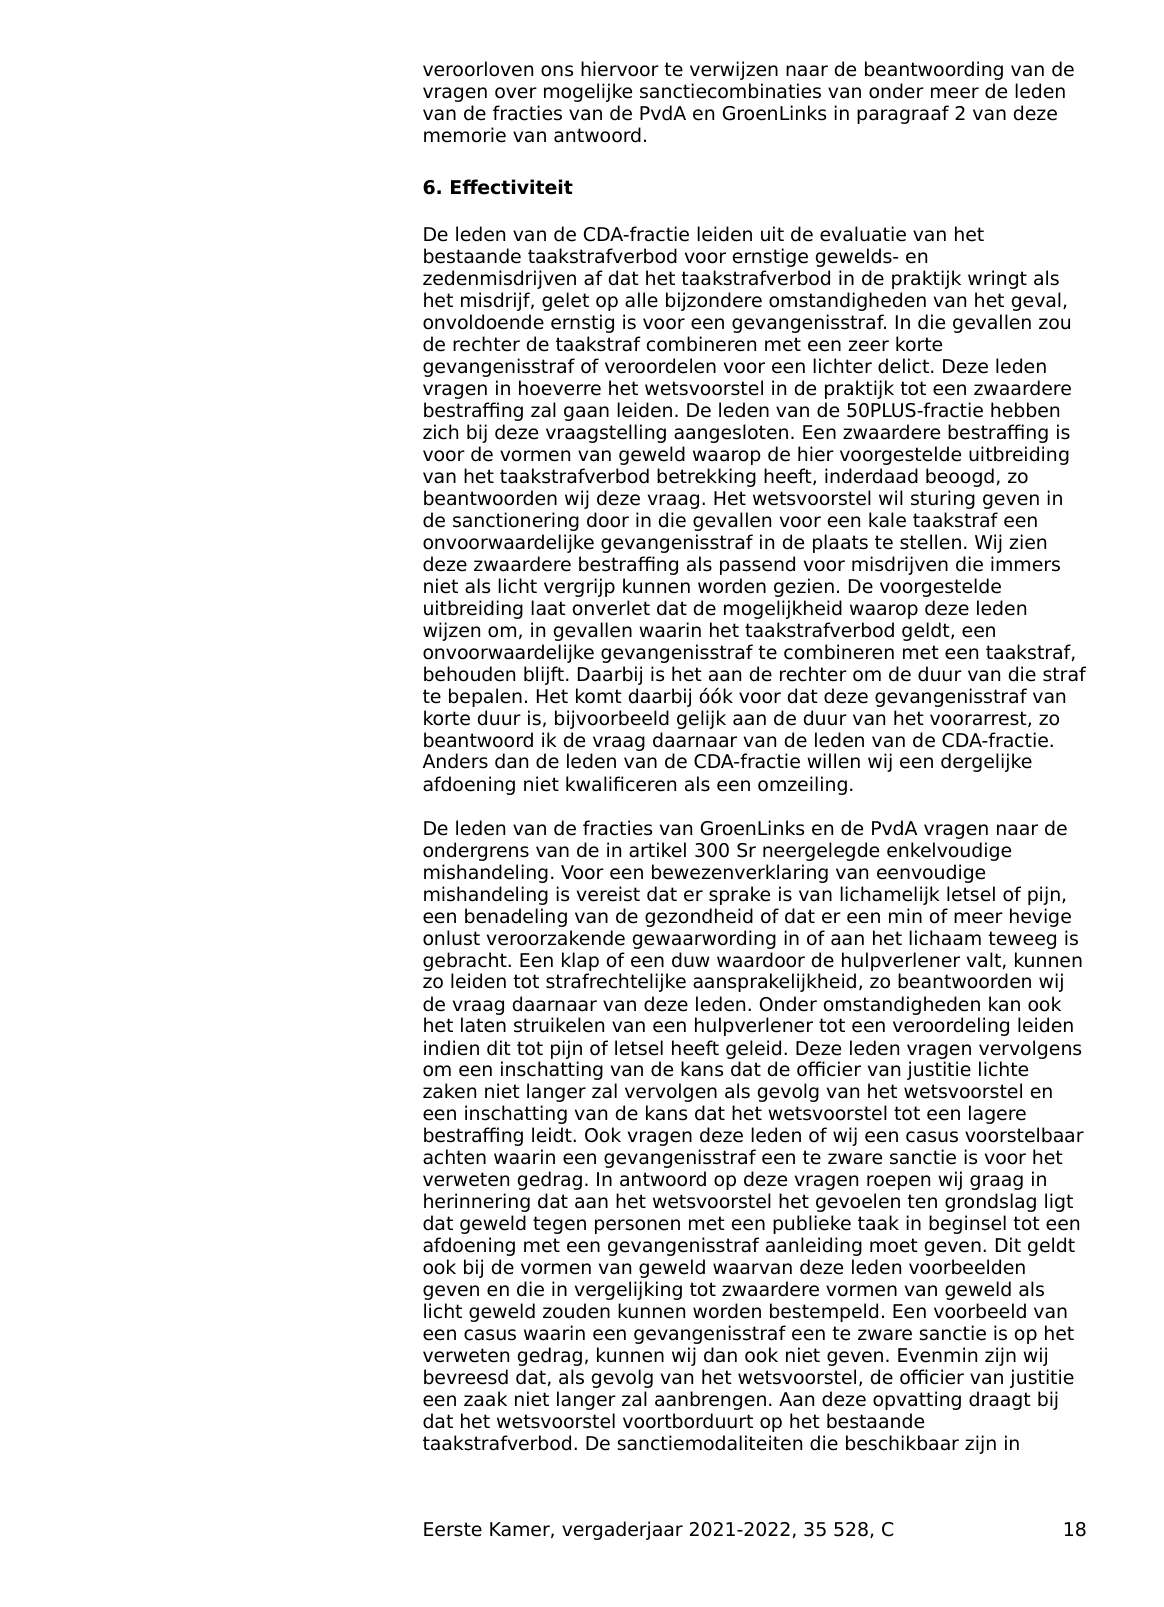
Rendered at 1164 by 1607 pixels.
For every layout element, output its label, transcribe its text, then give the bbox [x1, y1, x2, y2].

subtitle 6. Effectiviteit [422, 177, 1087, 199]
text De leden van de CDA-fractie leiden uit de evaluatie van het bestaande taakstrafverbod voor ernstige gewelds- en zedenmisdrijven af dat het taakstrafverbod in de praktijk wringt als het misdrijf, gelet op alle bijzondere omstandigheden van het geval, onvoldoende ernstig is voor een gevangenisstraf. In die gevallen zou de rechter de taakstraf combineren met een zeer korte gevangenisstraf of veroordelen voor een lichter delict. Deze leden vragen in hoeverre het wetsvoorstel in de praktijk tot een zwaardere bestraffing zal gaan leiden. De leden van de 50PLUS-fractie hebben zich bij deze vraagstelling aangesloten. Een zwaardere bestraffing is voor de vormen van geweld waarop de hier voorgestelde uitbreiding van het taakstrafverbod betrekking heeft, inderdaad beoogd, zo beantwoorden wij deze vraag. Het wetsvoorstel wil sturing geven in de sanctionering door in die gevallen voor een kale taakstraf een onvoorwaardelijke gevangenisstraf in de plaats te stellen. Wij zien deze zwaardere bestraffing als passend voor misdrijven die immers niet als licht vergrijp kunnen worden gezien. De voorgestelde uitbreiding laat onverlet dat de mogelijkheid waarop deze leden wijzen om, in gevallen waarin het taakstrafverbod geldt, een onvoorwaardelijke gevangenisstraf te combineren met een taakstraf, behouden blijft. Daarbij is het aan de rechter om de duur van die straf te bepalen. Het komt daarbij óók voor dat deze gevangenisstraf van korte duur is, bijvoorbeeld gelijk aan de duur van het voorarrest, zo beantwoord ik de vraag daarnaar van de leden van de CDA-fractie. Anders dan de leden van de CDA-fractie willen wij een dergelijke afdoening niet kwalificeren als een omzeiling. [422, 224, 1087, 795]
text De leden van de fracties van GroenLinks en de PvdA vragen naar de ondergrens van de in artikel 300 Sr neergelegde enkelvoudige mishandeling. Voor een bewezenverklaring van eenvoudige mishandeling is vereist dat er sprake is van lichamelijk letsel of pijn, een benadeling van de gezondheid of dat er een min of meer hevige onlust veroorzakende gewaarwording in of aan het lichaam teweeg is gebracht. Een klap of een duw waardoor de hulpverlener valt, kunnen zo leiden tot strafrechtelijke aansprakelijkheid, zo beantwoorden wij de vraag daarnaar van deze leden. Onder omstandigheden kan ook het laten struikelen van een hulpverlener tot een veroordeling leiden indien dit tot pijn of letsel heeft geleid. Deze leden vragen vervolgens om een inschatting van de kans dat de officier van justitie lichte zaken niet langer zal vervolgen als gevolg van het wetsvoorstel en een inschatting van de kans dat het wetsvoorstel tot een lagere bestraffing leidt. Ook vragen deze leden of wij een casus voorstelbaar achten waarin een gevangenisstraf een te zware sanctie is voor het verweten gedrag. In antwoord op deze vragen roepen wij graag in herinnering dat aan het wetsvoorstel het gevoelen ten grondslag ligt dat geweld tegen personen met een publieke taak in beginsel tot een afdoening met een gevangenisstraf aanleiding moet geven. Dit geldt ook bij de vormen van geweld waarvan deze leden voorbeelden geven en die in vergelijking tot zwaardere vormen van geweld als licht geweld zouden kunnen worden bestempeld. Een voorbeeld van een casus waarin een gevangenisstraf een te zware sanctie is op het verweten gedrag, kunnen wij dan ook niet geven. Evenmin zijn wij bevreesd dat, als gevolg van het wetsvoorstel, de officier van justitie een zaak niet langer zal aanbrengen. Aan deze opvatting draagt bij dat het wetsvoorstel voortborduurt op het bestaande taakstrafverbod. De sanctiemodaliteiten die beschikbaar zijn in [422, 818, 1087, 1455]
text veroorloven ons hiervoor te verwijzen naar de beantwoording van de vragen over mogelijke sanctiecombinaties van onder meer de leden van de fracties van de PvdA en GroenLinks in paragraaf 2 van deze memorie van antwoord. [422, 59, 1087, 147]
